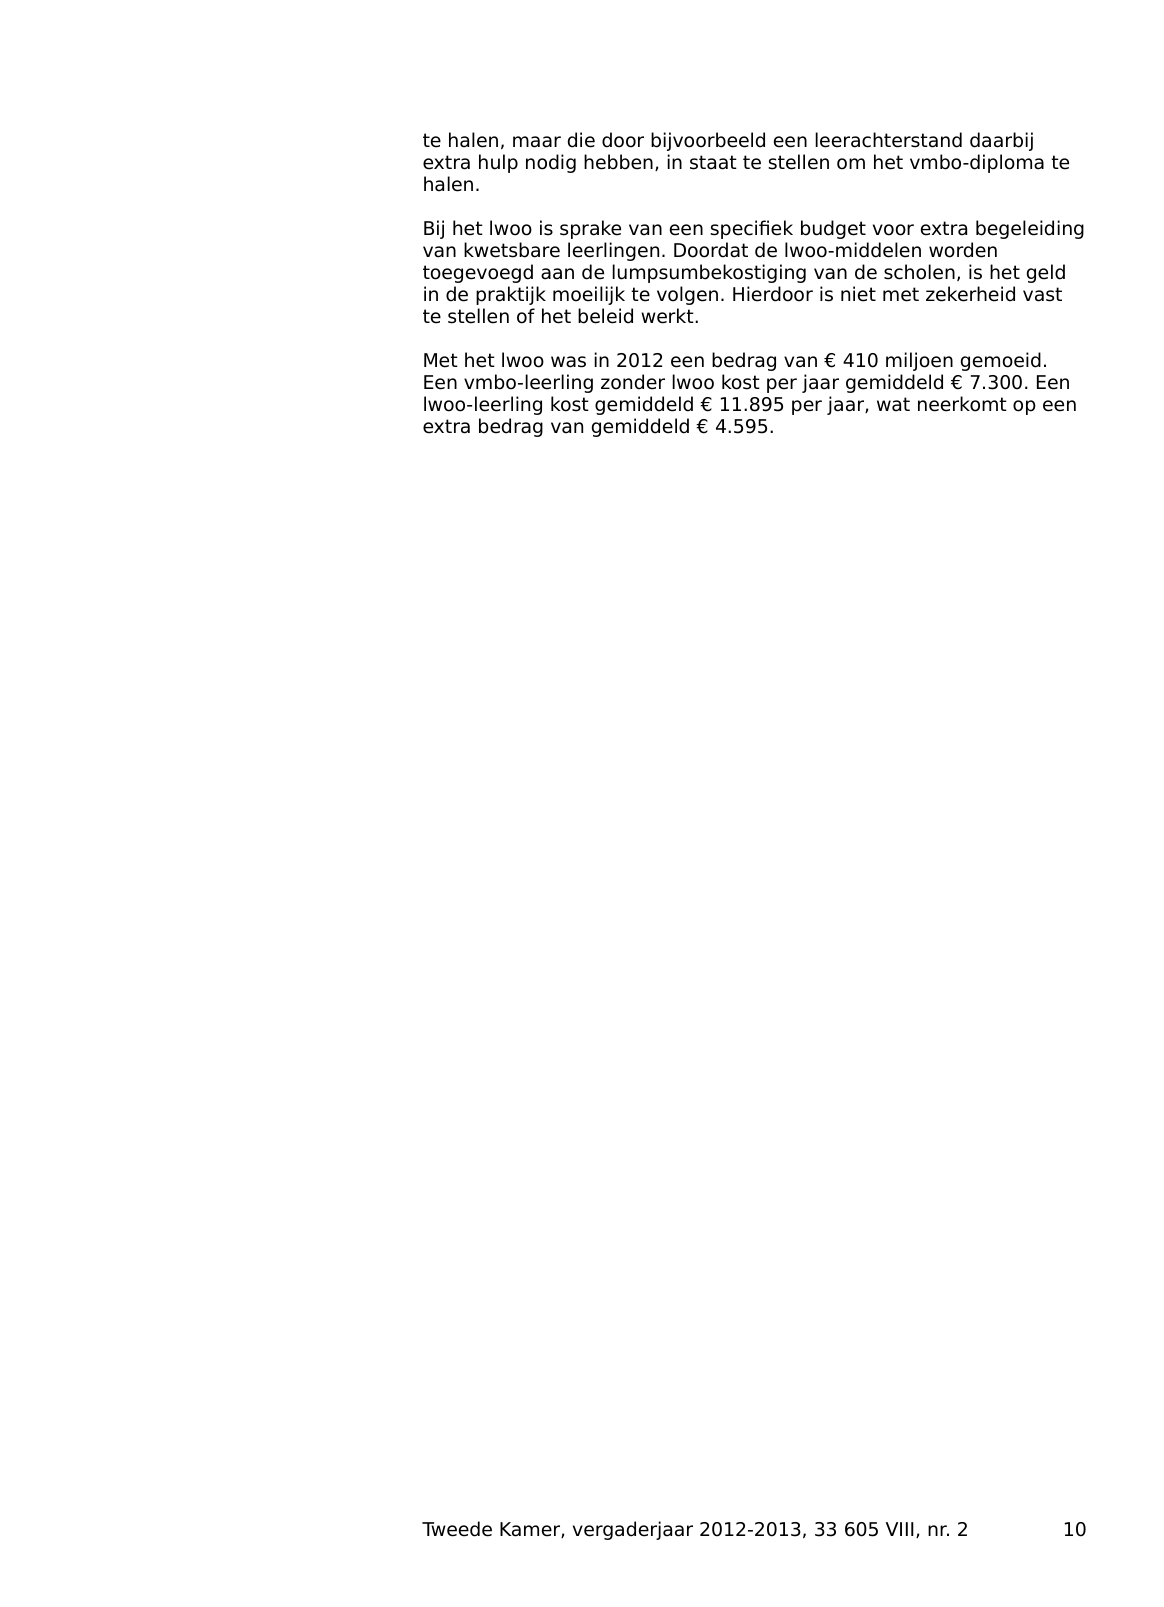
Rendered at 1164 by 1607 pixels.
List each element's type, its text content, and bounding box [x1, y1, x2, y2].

text Met het lwoo was in 2012 een bedrag van € 410 miljoen gemoeid. Een vmbo-leerling zonder lwoo kost per jaar gemiddeld € 7.300. Een lwoo-leerling kost gemiddeld € 11.895 per jaar, wat neerkomt op een extra bedrag van gemiddeld € 4.595. [422, 350, 1087, 438]
text te halen, maar die door bijvoorbeeld een leerachterstand daarbij extra hulp nodig hebben, in staat te stellen om het vmbo-diploma te halen. [422, 130, 1087, 196]
text Bij het lwoo is sprake van een specifiek budget voor extra begeleiding van kwetsbare leerlingen. Doordat de lwoo-middelen worden toegevoegd aan de lumpsumbekostiging van de scholen, is het geld in de praktijk moeilijk te volgen. Hierdoor is niet met zekerheid vast te stellen of het beleid werkt. [422, 218, 1087, 328]
